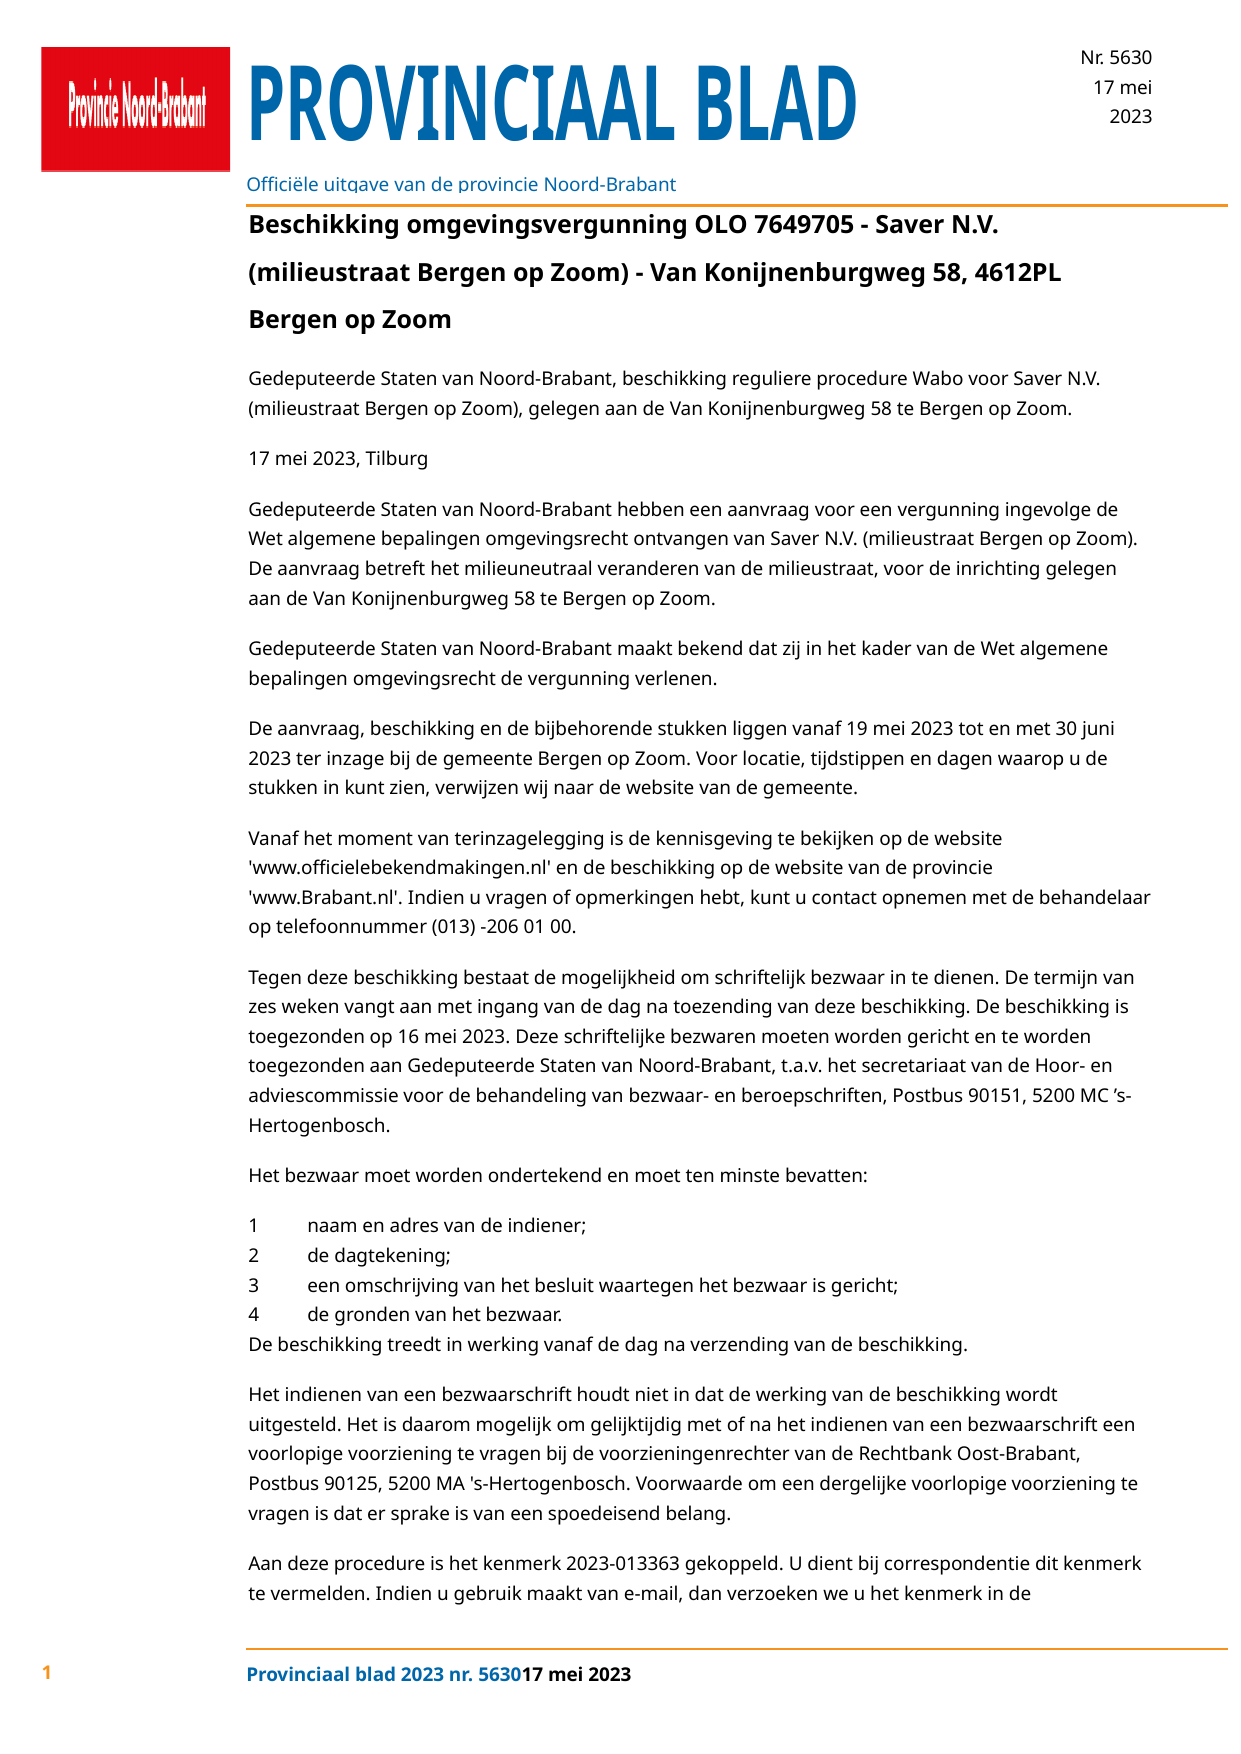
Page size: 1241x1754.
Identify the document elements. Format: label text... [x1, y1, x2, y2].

list naam en adres van de indiener; [248, 1213, 1152, 1238]
list een omschrijving van het besluit waartegen het bezwaar is gericht; [248, 1272, 1152, 1297]
text De beschikking treedt in werking vanaf de dag na verzending van de beschikking. [248, 1331, 1152, 1357]
list de gronden van het bezwaar. [248, 1301, 1152, 1327]
picture [41, 47, 231, 172]
text Het indienen van een bezwaarschrift houdt niet in dat de werking van de beschikking wordt uitgesteld. Het is daarom mogelijk om gelijktijdig met of na het indienen van een bezwaarschrift een voorlopige voorziening te vragen bij de voorzieningenrechter van de Rechtbank Oost-Brabant, Postbus 90125, 5200 MA 's-Hertogenbosch. Voorwaarde om een dergelijke voorlopige voorziening te vragen is dat er sprake is van een spoedeisend belang. [248, 1381, 1152, 1525]
text Tegen deze beschikking bestaat de mogelijkheid om schriftelijk bezwaar in te dienen. De termijn van zes weken vangt aan met ingang van de dag na toezending van deze beschikking. De beschikking is toegezonden op 16 mei 2023. Deze schriftelijke bezwaren moeten worden gericht en te worden toegezonden aan Gedeputeerde Staten van Noord-Brabant, t.a.v. het secretariaat van de Hoor- en adviescommissie voor de behandeling van bezwaar- en beroepschriften, Postbus 90151, 5200 MC ’s-Hertogenbosch. [248, 964, 1152, 1137]
list de dagtekening; [248, 1242, 1152, 1268]
text De aanvraag, beschikking en de bijbehorende stukken liggen vanaf 19 mei 2023 tot en met 30 juni 2023 ter inzage bij de gemeente Bergen op Zoom. Voor locatie, tijdstippen en dagen waarop u de stukken in kunt zien, verwijzen wij naar de website van de gemeente. [248, 715, 1152, 800]
text Het bezwaar moet worden ondertekend en moet ten minste bevatten: [248, 1162, 1152, 1188]
text Aan deze procedure is het kenmerk 2023-013363 gekoppeld. U dient bij correspondentie dit kenmerk te vermelden. Indien u gebruik maakt van e-mail, dan verzoeken we u het kenmerk in de [248, 1550, 1152, 1605]
text Gedeputeerde Staten van Noord-Brabant maakt bekend dat zij in het kader van de Wet algemene bepalingen omgevingsrecht de vergunning verlenen. [248, 635, 1152, 690]
text Vanaf het moment van terinzagelegging is de kennisgeving te bekijken op de website 'www.officielebekendmakingen.nl' en de beschikking op de website van de provincie 'www.Brabant.nl'. Indien u vragen of opmerkingen hebt, kunt u contact opnemen met de behandelaar op telefoonnummer (013) -206 01 00. [248, 825, 1152, 939]
text Gedeputeerde Staten van Noord-Brabant hebben een aanvraag voor een vergunning ingevolge de Wet algemene bepalingen omgevingsrecht ontvangen van Saver N.V. (milieustraat Bergen op Zoom). De aanvraag betreft het milieuneutraal veranderen van de milieustraat, voor de inrichting gelegen aan de Van Konijnenburgweg 58 te Bergen op Zoom. [248, 496, 1152, 610]
text Gedeputeerde Staten van Noord-Brabant, beschikking reguliere procedure Wabo voor Saver N.V. (milieustraat Bergen op Zoom), gelegen aan de Van Konijnenburgweg 58 te Bergen op Zoom. [248, 366, 1152, 421]
text 17 mei 2023, Tilburg [248, 446, 1152, 471]
text Beschikking omgevingsvergunning OLO 7649705 - Saver N.V. (milieustraat Bergen op Zoom) - Van Konijnenburgweg 58, 4612PL Bergen op Zoom [248, 207, 1152, 336]
